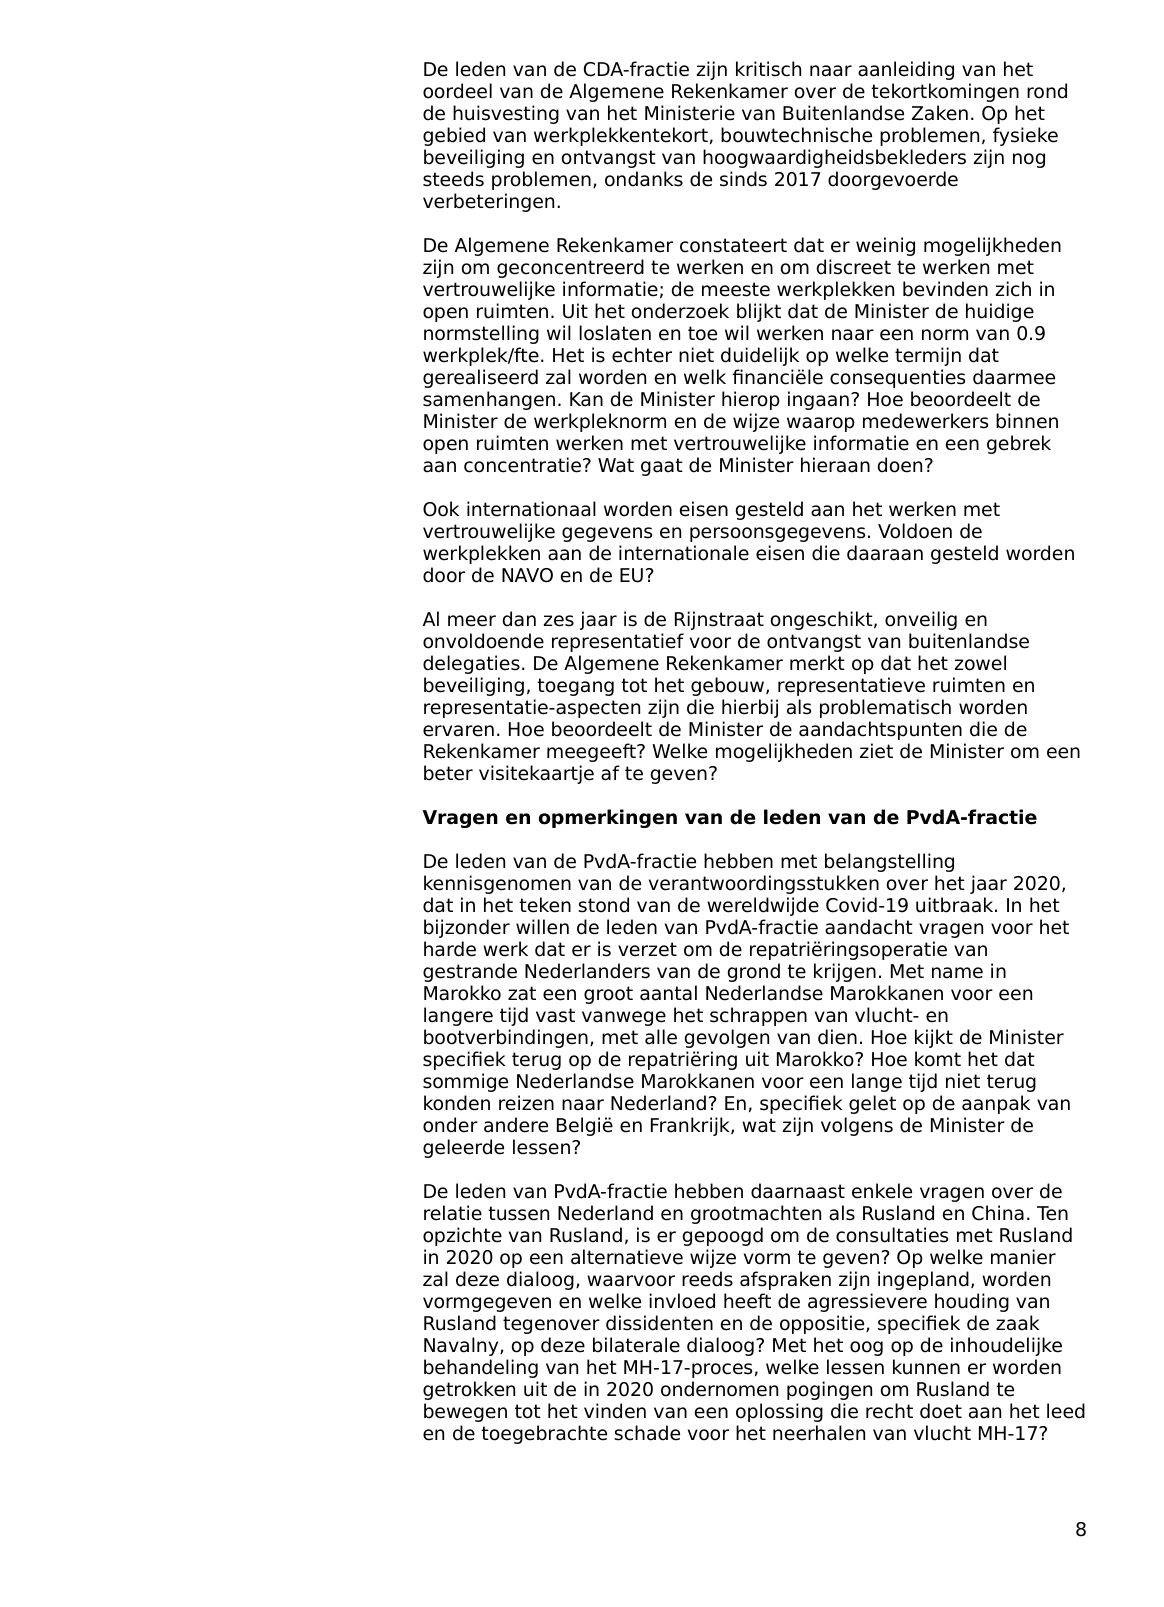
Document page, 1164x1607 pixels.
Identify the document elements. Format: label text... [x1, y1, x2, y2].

text De leden van de PvdA-fractie hebben met belangstelling kennisgenomen van de verantwoordingsstukken over het jaar 2020, dat in het teken stond van de wereldwijde Covid-19 uitbraak. In het bijzonder willen de leden van PvdA-fractie aandacht vragen voor het harde werk dat er is verzet om de repatriëringsoperatie van gestrande Nederlanders van de grond te krijgen. Met name in Marokko zat een groot aantal Nederlandse Marokkanen voor een langere tijd vast vanwege het schrappen van vlucht- en bootverbindingen, met alle gevolgen van dien. Hoe kijkt de Minister specifiek terug op de repatriëring uit Marokko? Hoe komt het dat sommige Nederlandse Marokkanen voor een lange tijd niet terug konden reizen naar Nederland? En, specifiek gelet op de aanpak van onder andere België en Frankrijk, wat zijn volgens de Minister de geleerde lessen? [422, 851, 1087, 1159]
text De leden van de CDA-fractie zijn kritisch naar aanleiding van het oordeel van de Algemene Rekenkamer over de tekortkomingen rond de huisvesting van het Ministerie van Buitenlandse Zaken. Op het gebied van werkplekkentekort, bouwtechnische problemen, fysieke beveiliging en ontvangst van hoogwaardigheidsbekleders zijn nog steeds problemen, ondanks de sinds 2017 doorgevoerde verbeteringen. [422, 59, 1087, 213]
text Ook internationaal worden eisen gesteld aan het werken met vertrouwelijke gegevens en persoonsgegevens. Voldoen de werkplekken aan de internationale eisen die daaraan gesteld worden door de NAVO en de EU? [422, 499, 1087, 587]
text De leden van PvdA-fractie hebben daarnaast enkele vragen over de relatie tussen Nederland en grootmachten als Rusland en China. Ten opzichte van Rusland, is er gepoogd om de consultaties met Rusland in 2020 op een alternatieve wijze vorm te geven? Op welke manier zal deze dialoog, waarvoor reeds afspraken zijn ingepland, worden vormgegeven en welke invloed heeft de agressievere houding van Rusland tegenover dissidenten en de oppositie, specifiek de zaak Navalny, op deze bilaterale dialoog? Met het oog op de inhoudelijke behandeling van het MH-17-proces, welke lessen kunnen er worden getrokken uit de in 2020 ondernomen pogingen om Rusland te bewegen tot het vinden van een oplossing die recht doet aan het leed en de toegebrachte schade voor het neerhalen van vlucht MH-17? [422, 1181, 1087, 1445]
text De Algemene Rekenkamer constateert dat er weinig mogelijkheden zijn om geconcentreerd te werken en om discreet te werken met vertrouwelijke informatie; de meeste werkplekken bevinden zich in open ruimten. Uit het onderzoek blijkt dat de Minister de huidige normstelling wil loslaten en toe wil werken naar een norm van 0.9 werkplek/fte. Het is echter niet duidelijk op welke termijn dat gerealiseerd zal worden en welk financiële consequenties daarmee samenhangen. Kan de Minister hierop ingaan? Hoe beoordeelt de Minister de werkpleknorm en de wijze waarop medewerkers binnen open ruimten werken met vertrouwelijke informatie en een gebrek aan concentratie? Wat gaat de Minister hieraan doen? [422, 235, 1087, 477]
text Al meer dan zes jaar is de Rijnstraat ongeschikt, onveilig en onvoldoende representatief voor de ontvangst van buitenlandse delegaties. De Algemene Rekenkamer merkt op dat het zowel beveiliging, toegang tot het gebouw, representatieve ruimten en representatie-aspecten zijn die hierbij als problematisch worden ervaren. Hoe beoordeelt de Minister de aandachtspunten die de Rekenkamer meegeeft? Welke mogelijkheden ziet de Minister om een beter visitekaartje af te geven? [422, 609, 1087, 785]
subtitle Vragen en opmerkingen van de leden van de PvdA-fractie [422, 807, 1087, 829]
